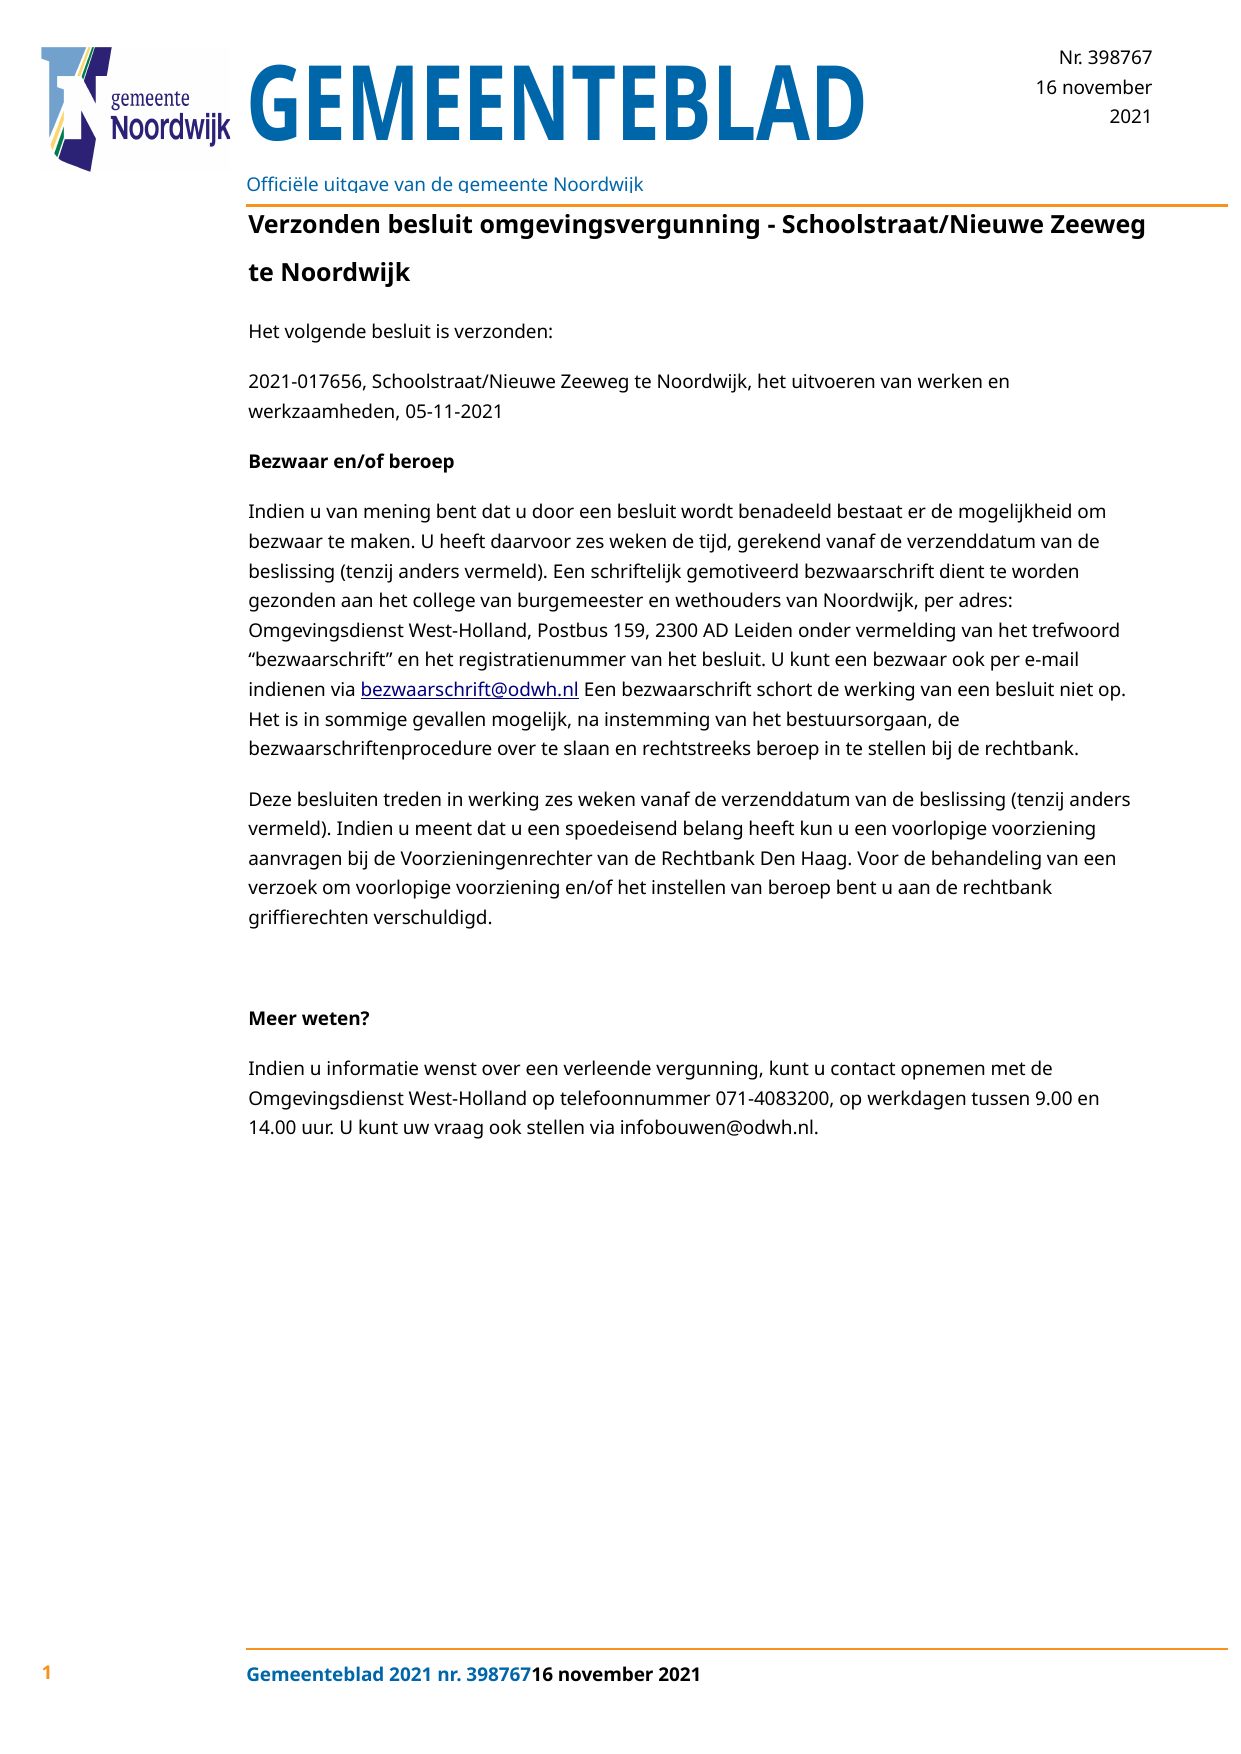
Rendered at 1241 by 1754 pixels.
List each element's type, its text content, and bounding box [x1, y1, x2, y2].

text Deze besluiten treden in werking zes weken vanaf de verzenddatum van de beslissing (tenzij anders vermeld). Indien u meent dat u een spoedeisend belang heeft kun u een voorlopige voorziening aanvragen bij de Voorzieningenrechter van de Rechtbank Den Haag. Voor de behandeling van een verzoek om voorlopige voorziening en/of het instellen van beroep bent u aan de rechtbank griffierechten verschuldigd. [248, 786, 1152, 930]
text 2021-017656, Schoolstraat/Nieuwe Zeeweg te Noordwijk, het uitvoeren van werken en werkzaamheden, 05-11-2021 [248, 368, 1152, 424]
text Meer weten? [248, 1005, 1152, 1031]
text Indien u informatie wenst over een verleende vergunning, kunt u contact opnemen met de Omgevingsdienst West-Holland op telefoonnummer 071-4083200, op werkdagen tussen 9.00 en 14.00 uur. U kunt uw vraag ook stellen via infobouwen@odwh.nl. [248, 1055, 1152, 1140]
picture [41, 47, 231, 172]
text Bezwaar en/of beroep [248, 448, 1152, 474]
text Het volgende besluit is verzonden: [248, 318, 1152, 344]
text Indien u van mening bent dat u door een besluit wordt benadeeld bestaat er de mogelijkheid om bezwaar te maken. U heeft daarvoor zes weken de tijd, gerekend vanaf de verzenddatum van de beslissing (tenzij anders vermeld). Een schriftelijk gemotiveerd bezwaarschrift dient te worden gezonden aan het college van burgemeester en wethouders van Noordwijk, per adres: Omgevingsdienst West-Holland, Postbus 159, 2300 AD Leiden onder vermelding van het trefwoord “bezwaarschrift” en het registratienummer van het besluit. U kunt een bezwaar ook per e-mail indienen via bezwaarschrift@odwh.nl Een bezwaarschrift schort de werking van een besluit niet op. Het is in sommige gevallen mogelijk, na instemming van het bestuursorgaan, de bezwaarschriftenprocedure over te slaan en rechtstreeks beroep in te stellen bij de rechtbank. [248, 499, 1152, 761]
text Verzonden besluit omgevingsvergunning - Schoolstraat/Nieuwe Zeeweg te Noordwijk [248, 207, 1152, 288]
